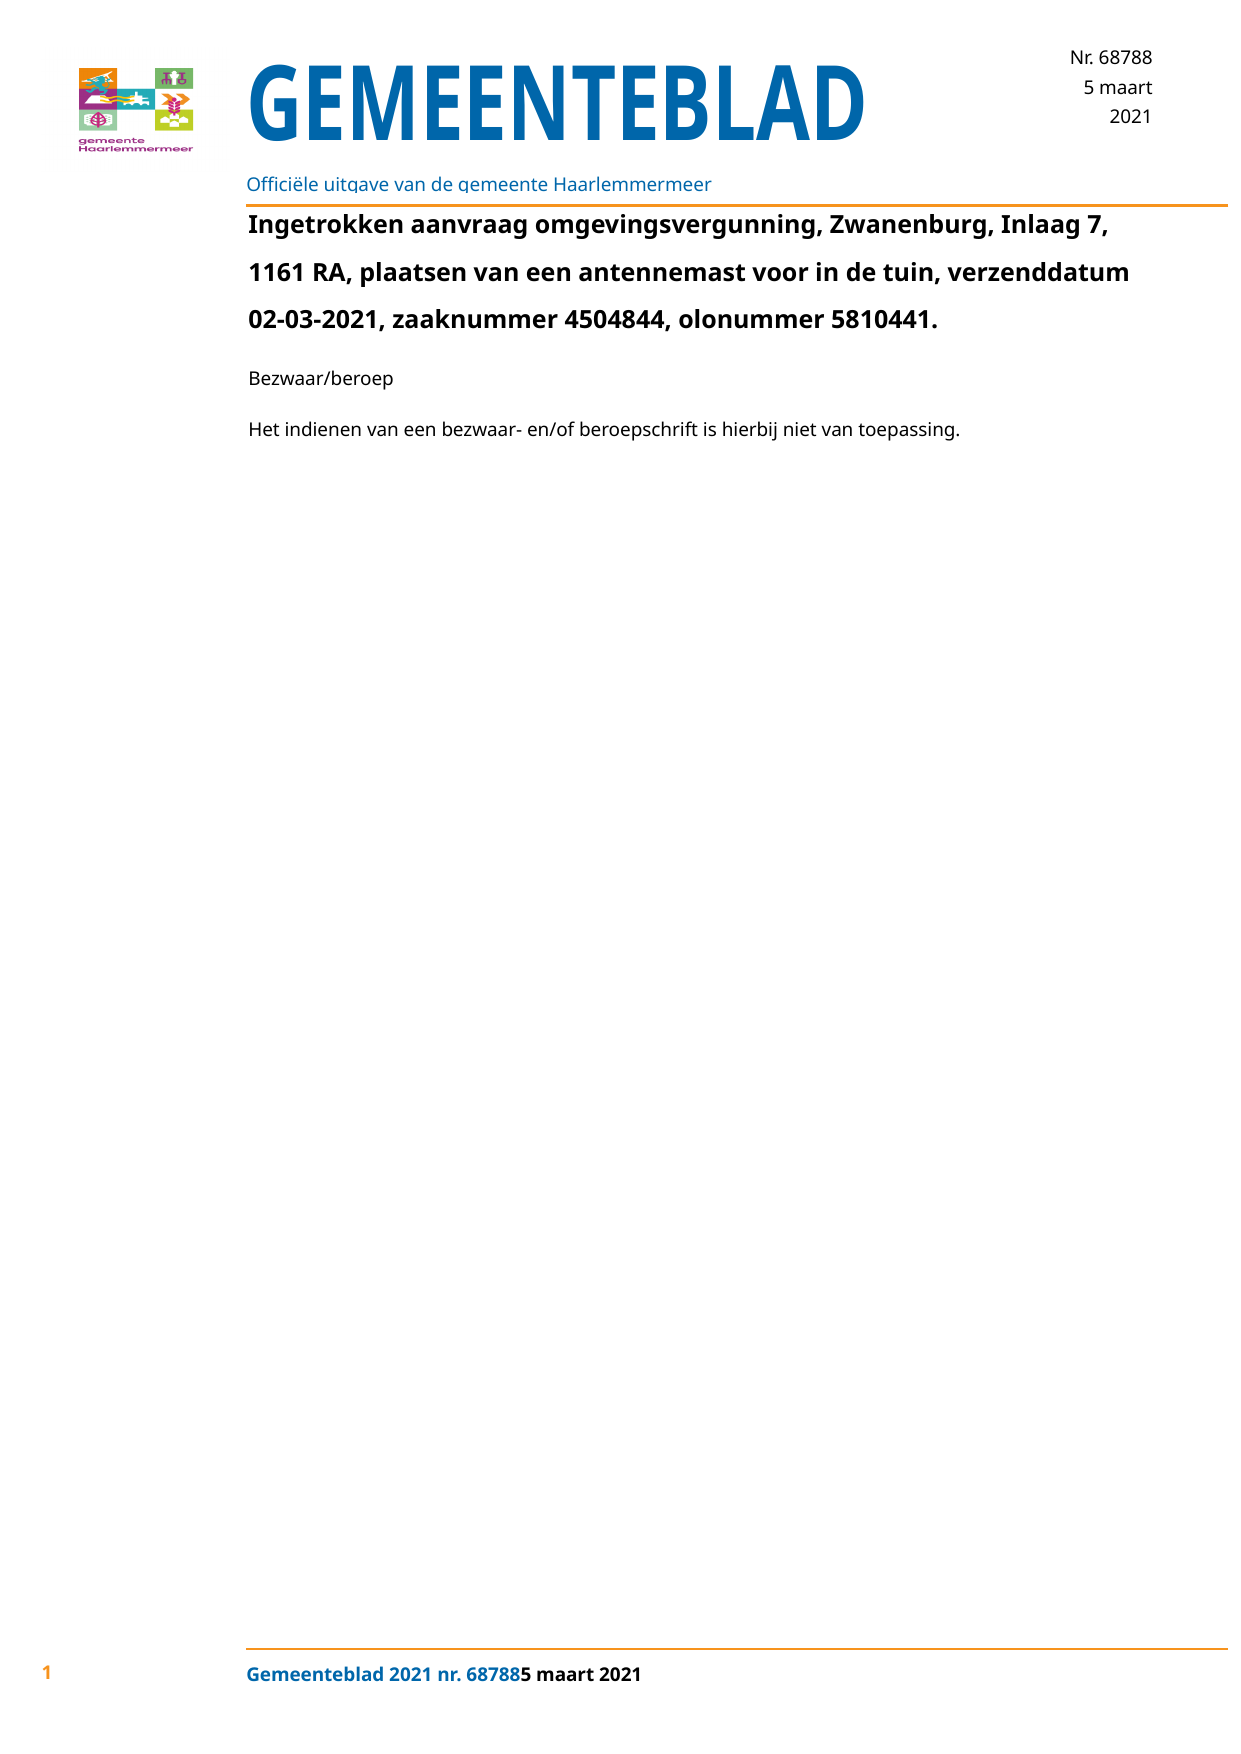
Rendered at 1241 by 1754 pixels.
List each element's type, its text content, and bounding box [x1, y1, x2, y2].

text Ingetrokken aanvraag omgevingsvergunning, Zwanenburg, Inlaag 7, 1161 RA, plaatsen van een antennemast voor in de tuin, verzenddatum 02-03-2021, zaaknummer 4504844, olonummer 5810441. [248, 207, 1152, 336]
picture [41, 47, 231, 172]
text Het indienen van een bezwaar- en/of beroepschrift is hierbij niet van toepassing. [248, 416, 1152, 442]
text Bezwaar/beroep [248, 366, 1152, 391]
